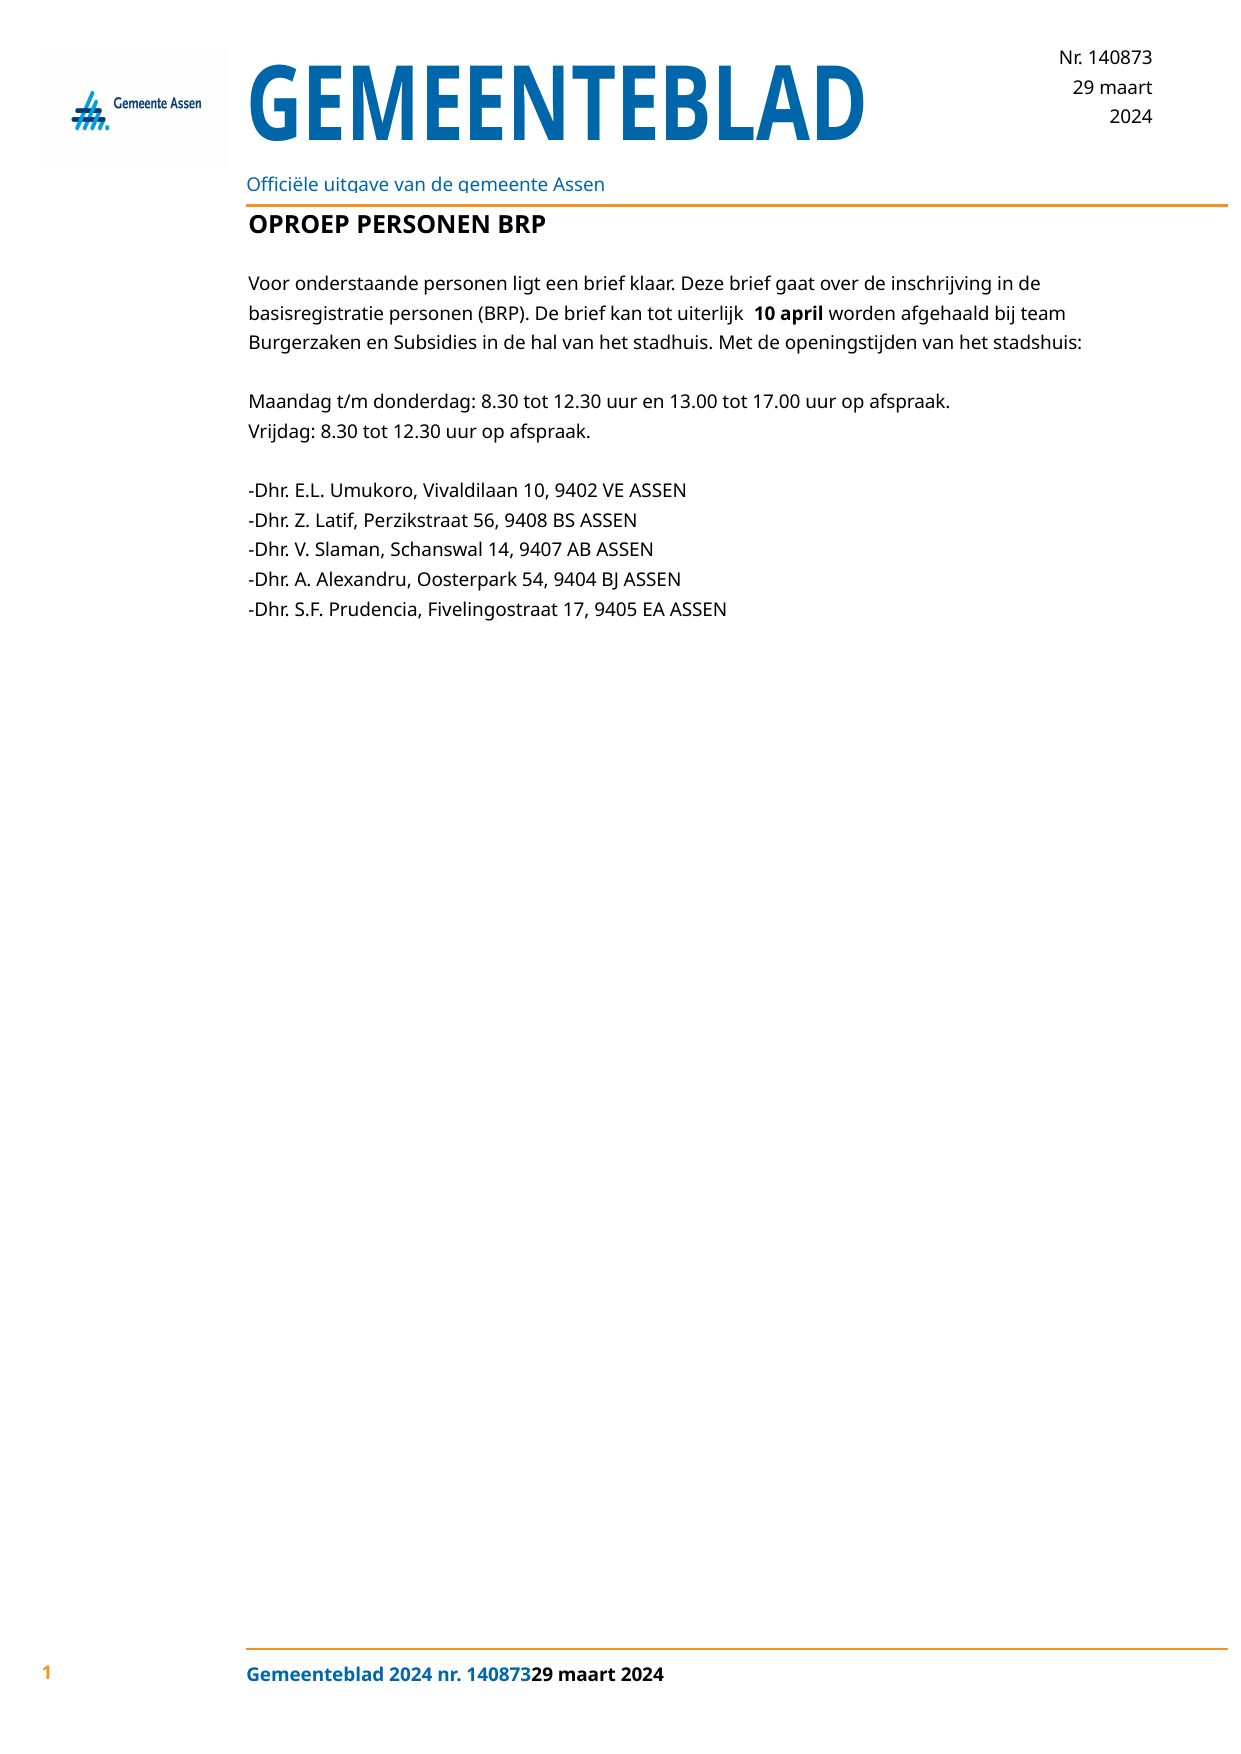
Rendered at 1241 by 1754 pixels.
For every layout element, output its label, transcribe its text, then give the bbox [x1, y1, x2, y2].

text Vrijdag: 8.30 tot 12.30 uur op afspraak. [248, 418, 1152, 444]
text Voor onderstaande personen ligt een brief klaar. Deze brief gaat over de inschrijving in de basisregistratie personen (BRP). De brief kan tot uiterlijk 10 april worden afgehaald bij team Burgerzaken en Subsidies in de hal van het stadhuis. Met de openingstijden van het stadshuis: [248, 270, 1152, 355]
text -Dhr. V. Slaman, Schanswal 14, 9407 AB ASSEN [248, 537, 1152, 562]
text -Dhr. A. Alexandru, Oosterpark 54, 9404 BJ ASSEN [248, 566, 1152, 592]
text Maandag t/m donderdag: 8.30 tot 12.30 uur en 13.00 tot 17.00 uur op afspraak. [248, 389, 1152, 414]
text -Dhr. S.F. Prudencia, Fivelingostraat 17, 9405 EA ASSEN [248, 596, 1152, 621]
text -Dhr. E.L. Umukoro, Vivaldilaan 10, 9402 VE ASSEN [248, 477, 1152, 503]
text -Dhr. Z. Latif, Perzikstraat 56, 9408 BS ASSEN [248, 507, 1152, 533]
text OPROEP PERSONEN BRP [248, 207, 1152, 241]
picture [41, 47, 231, 172]
